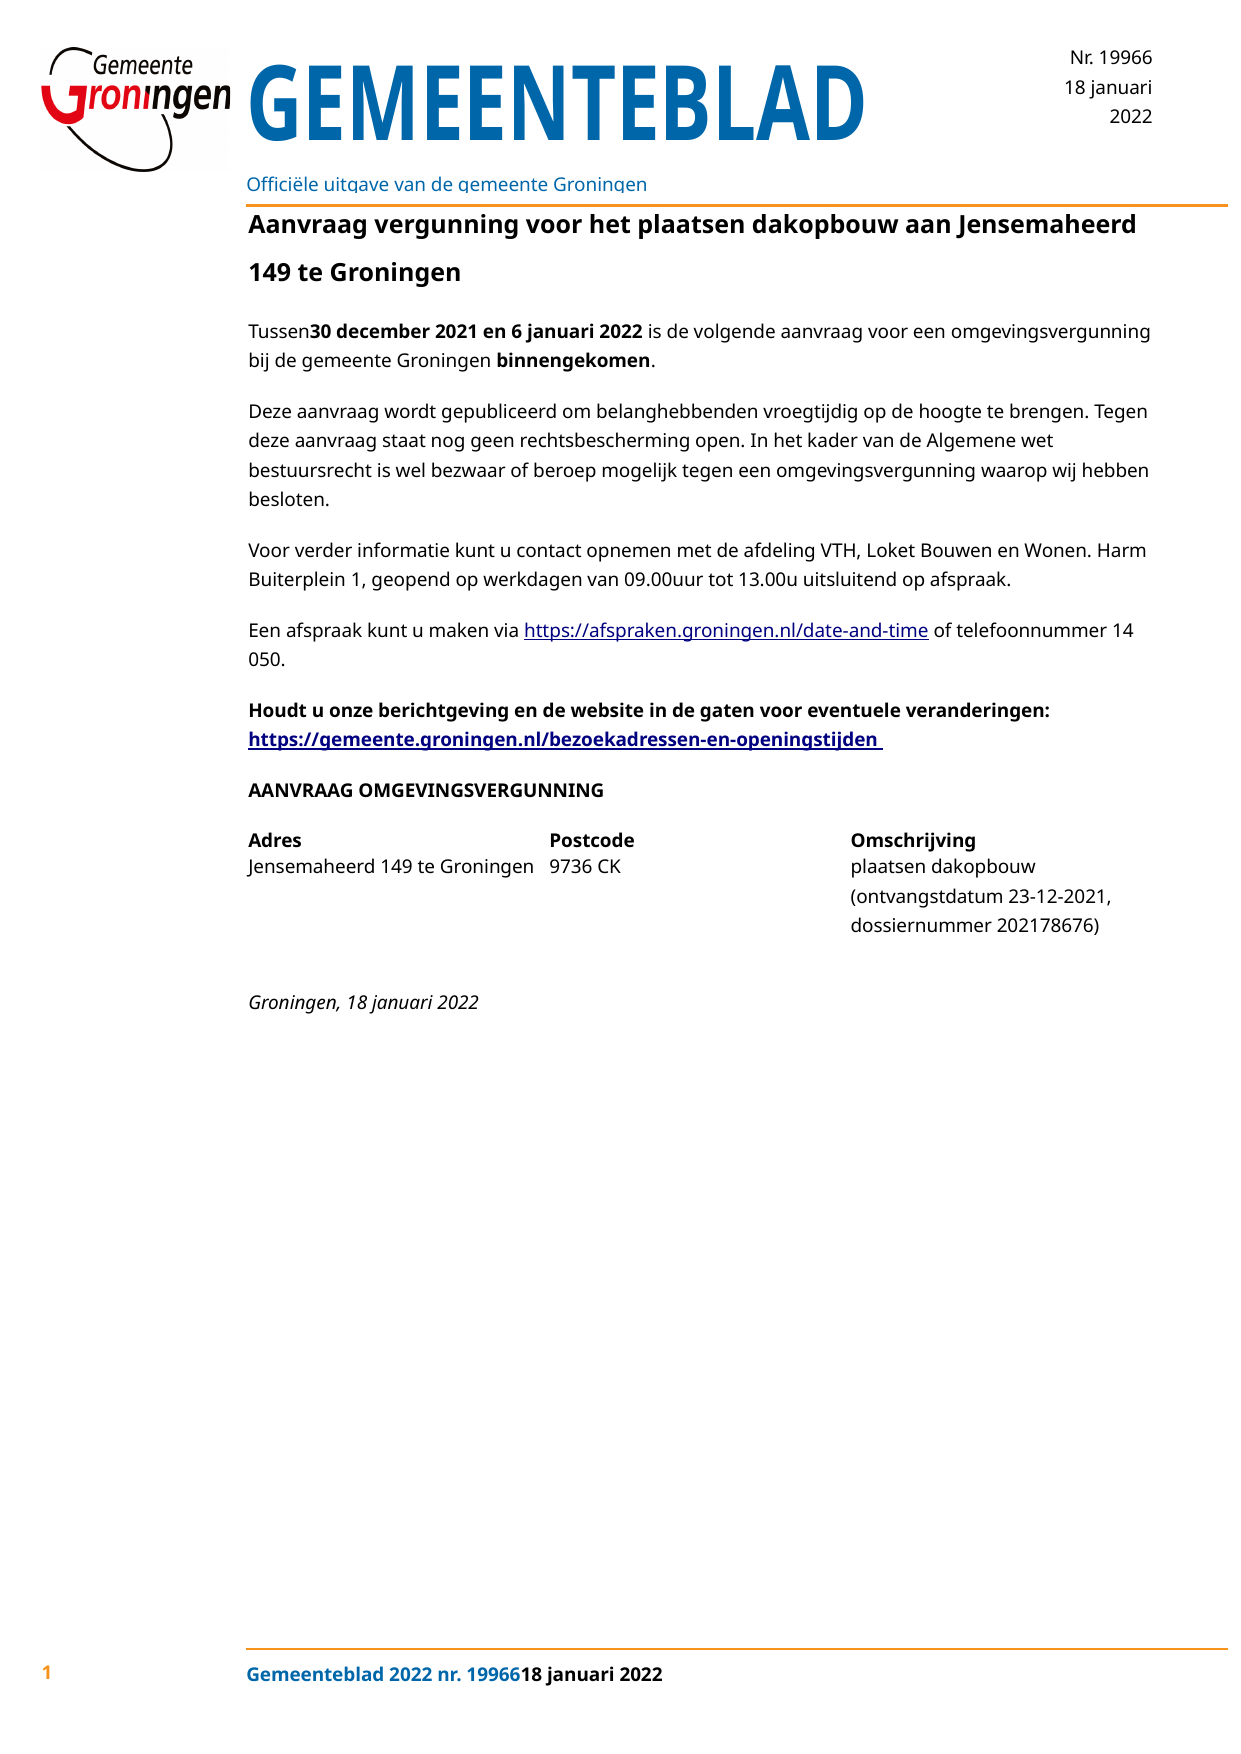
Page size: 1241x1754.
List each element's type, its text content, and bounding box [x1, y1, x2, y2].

text Voor verder informatie kunt u contact opnemen met de afdeling VTH, Loket Bouwen en Wonen. Harm Buiterplein 1, geopend op werkdagen van 09.00uur tot 13.00u uitsluitend op afspraak. [248, 537, 1152, 592]
table_header Postcode [549, 828, 850, 853]
table_cell 9736 CK [549, 853, 850, 938]
picture [41, 47, 231, 172]
text Houdt u onze berichtgeving en de website in de gaten voor eventuele veranderingen: https://gemeente.groningen.nl/bezoekadressen-en-openingstijden [248, 697, 1152, 752]
text AANVRAAG OMGEVINGSVERGUNNING [248, 777, 1152, 803]
table_header Adres [248, 828, 549, 853]
text Groningen, 18 januari 2022 [248, 989, 1152, 1015]
text Een afspraak kunt u maken via https://afspraken.groningen.nl/date-and-time of telefoonnummer 14 050. [248, 617, 1152, 672]
text Deze aanvraag wordt gepubliceerd om belanghebbenden vroegtijdig op de hoogte te brengen. Tegen deze aanvraag staat nog geen rechtsbescherming open. In het kader van de Algemene wet bestuursrecht is wel bezwaar of beroep mogelijk tegen een omgevingsvergunning waarop wij hebben besloten. [248, 398, 1152, 512]
text Aanvraag vergunning voor het plaatsen dakopbouw aan Jensemaheerd 149 te Groningen [248, 207, 1152, 288]
table_header Omschrijving [850, 828, 1152, 853]
table_cell plaatsen dakopbouw (ontvangstdatum 23-12-2021, dossiernummer 202178676) [850, 853, 1152, 938]
text Tussen30 december 2021 en 6 januari 2022 is de volgende aanvraag voor een omgevingsvergunning bij de gemeente Groningen binnengekomen. [248, 318, 1152, 373]
table_cell Jensemaheerd 149 te Groningen [248, 853, 549, 938]
